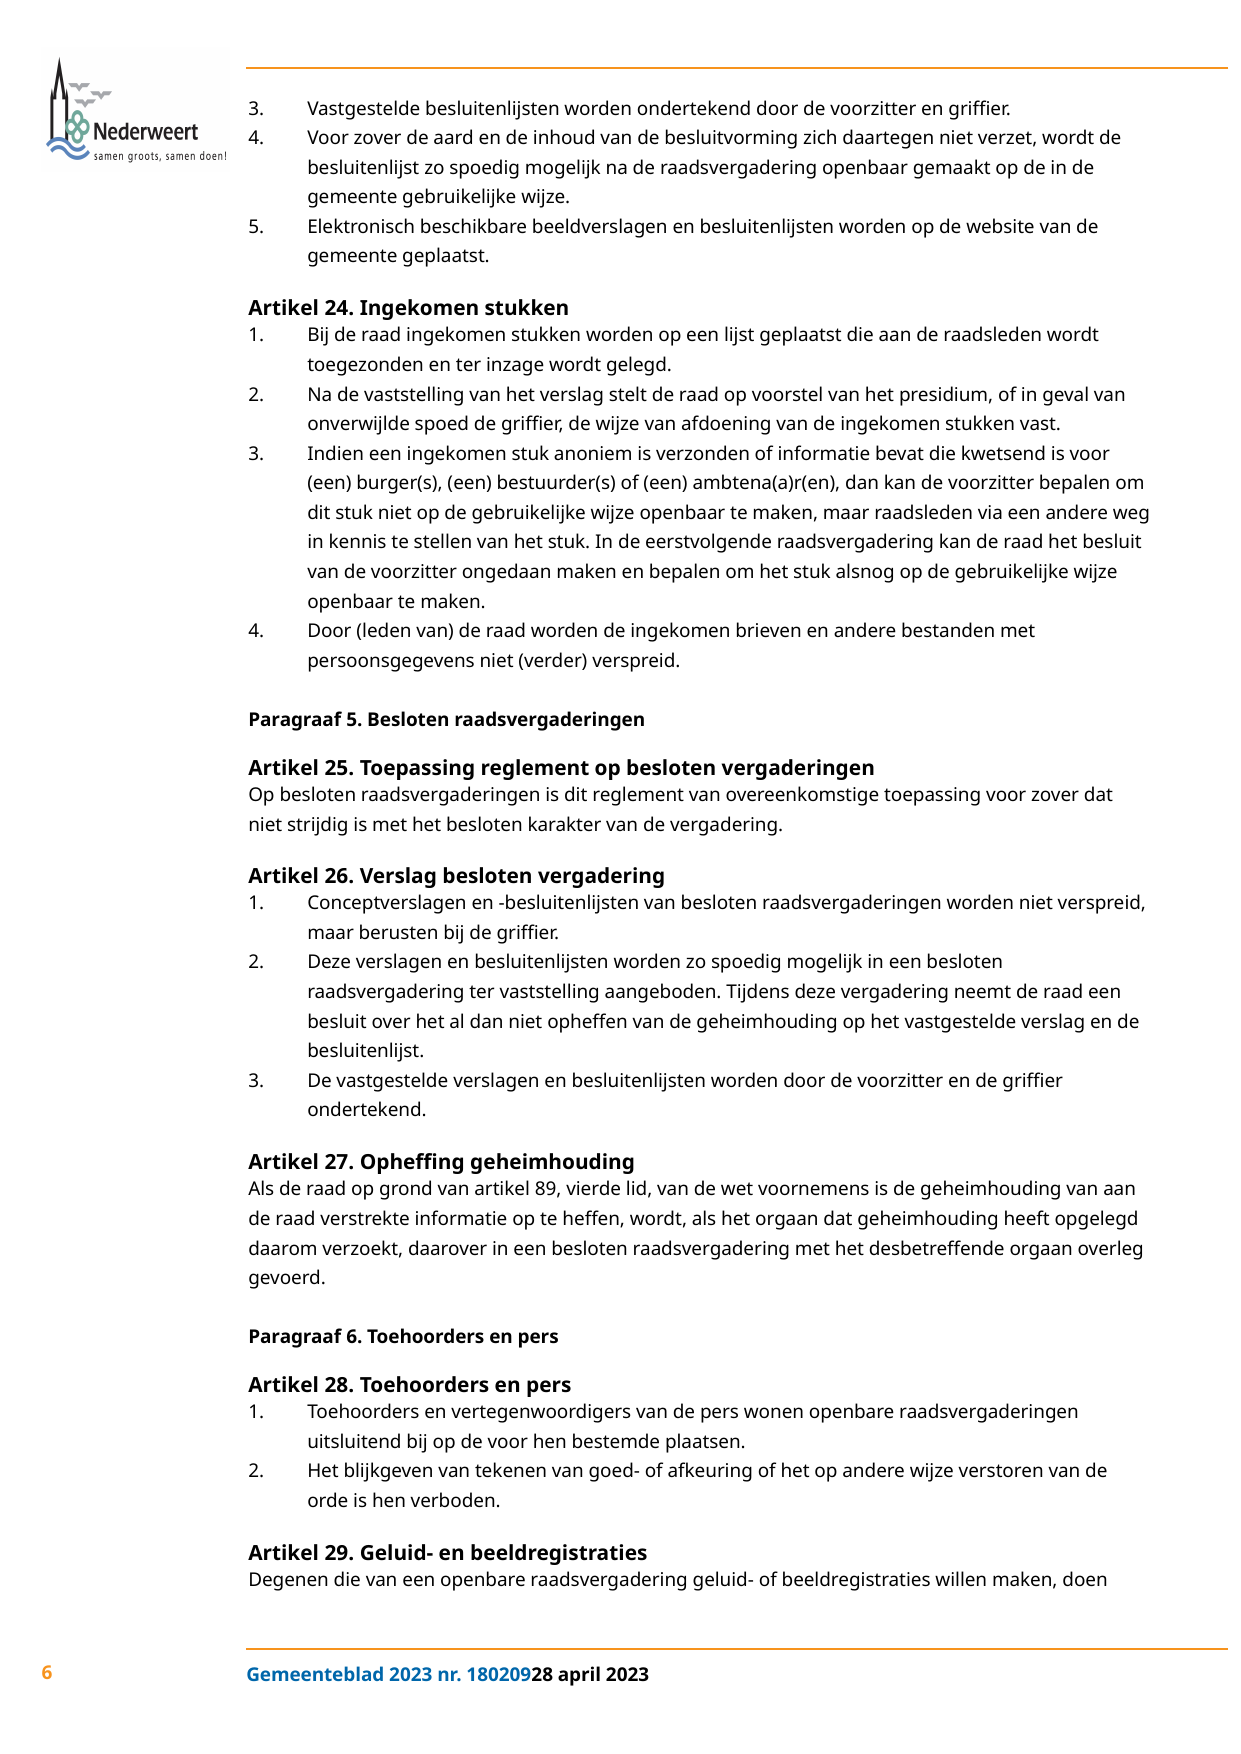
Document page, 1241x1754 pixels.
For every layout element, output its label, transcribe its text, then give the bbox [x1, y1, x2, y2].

list Toehoorders en vertegenwoordigers van de pers wonen openbare raadsvergaderingen uitsluitend bij op de voor hen bestemde plaatsen. [248, 1398, 1152, 1454]
list Elektronisch beschikbare beeldverslagen en besluitenlijsten worden op de website van de gemeente geplaatst. [248, 213, 1152, 268]
list Het blijkgeven van tekenen van goed- of afkeuring of het op andere wijze verstoren van de orde is hen verboden. [248, 1458, 1152, 1513]
picture [41, 47, 231, 172]
list Voor zover de aard en de inhoud van de besluitvorming zich daartegen niet verzet, wordt de besluitenlijst zo spoedig mogelijk na de raadsvergadering openbaar gemaakt op de in de gemeente gebruikelijke wijze. [248, 124, 1152, 209]
text Artikel 26. Verslag besloten vergadering [248, 861, 1152, 889]
text Artikel 25. Toepassing reglement op besloten vergaderingen [248, 753, 1152, 781]
list Vastgestelde besluitenlijsten worden ondertekend door de voorzitter en griffier. [248, 95, 1152, 121]
text Artikel 27. Opheffing geheimhouding [248, 1147, 1152, 1176]
text Op besloten raadsvergaderingen is dit reglement van overeenkomstige toepassing voor zover dat niet strijdig is met het besloten karakter van de vergadering. [248, 781, 1152, 836]
text Paragraaf 6. Toehoorders en pers [248, 1323, 1152, 1349]
text Degenen die van een openbare raadsvergadering geluid- of beeldregistraties willen maken, doen [248, 1566, 1152, 1592]
text Artikel 29. Geluid- en beeldregistraties [248, 1538, 1152, 1566]
list Deze verslagen en besluitenlijsten worden zo spoedig mogelijk in een besloten raadsvergadering ter vaststelling aangeboden. Tijdens deze vergadering neemt de raad een besluit over het al dan niet opheffen van de geheimhouding op het vastgestelde verslag en de besluitenlijst. [248, 949, 1152, 1063]
text Artikel 24. Ingekomen stukken [248, 293, 1152, 322]
list Na de vaststelling van het verslag stelt de raad op voorstel van het presidium, of in geval van onverwijlde spoed de griffier, de wijze van afdoening van de ingekomen stukken vast. [248, 381, 1152, 436]
text Paragraaf 5. Besloten raadsvergaderingen [248, 706, 1152, 732]
list Conceptverslagen en -besluitenlijsten van besloten raadsvergaderingen worden niet verspreid, maar berusten bij de griffier. [248, 889, 1152, 945]
list Indien een ingekomen stuk anoniem is verzonden of informatie bevat die kwetsend is voor (een) burger(s), (een) bestuurder(s) of (een) ambtena(a)r(en), dan kan de voorzitter bepalen om dit stuk niet op de gebruikelijke wijze openbaar te maken, maar raadsleden via een andere weg in kennis te stellen van het stuk. In de eerstvolgende raadsvergadering kan de raad het besluit van de voorzitter ongedaan maken en bepalen om het stuk alsnog op de gebruikelijke wijze openbaar te maken. [248, 440, 1152, 613]
list De vastgestelde verslagen en besluitenlijsten worden door de voorzitter en de griffier ondertekend. [248, 1067, 1152, 1122]
list Door (leden van) de raad worden de ingekomen brieven en andere bestanden met persoonsgegevens niet (verder) verspreid. [248, 617, 1152, 673]
text Als de raad op grond van artikel 89, vierde lid, van de wet voornemens is de geheimhouding van aan de raad verstrekte informatie op te heffen, wordt, als het orgaan dat geheimhouding heeft opgelegd daarom verzoekt, daarover in een besloten raadsvergadering met het desbetreffende orgaan overleg gevoerd. [248, 1176, 1152, 1290]
text Artikel 28. Toehoorders en pers [248, 1370, 1152, 1398]
list Bij de raad ingekomen stukken worden op een lijst geplaatst die aan de raadsleden wordt toegezonden en ter inzage wordt gelegd. [248, 322, 1152, 377]
